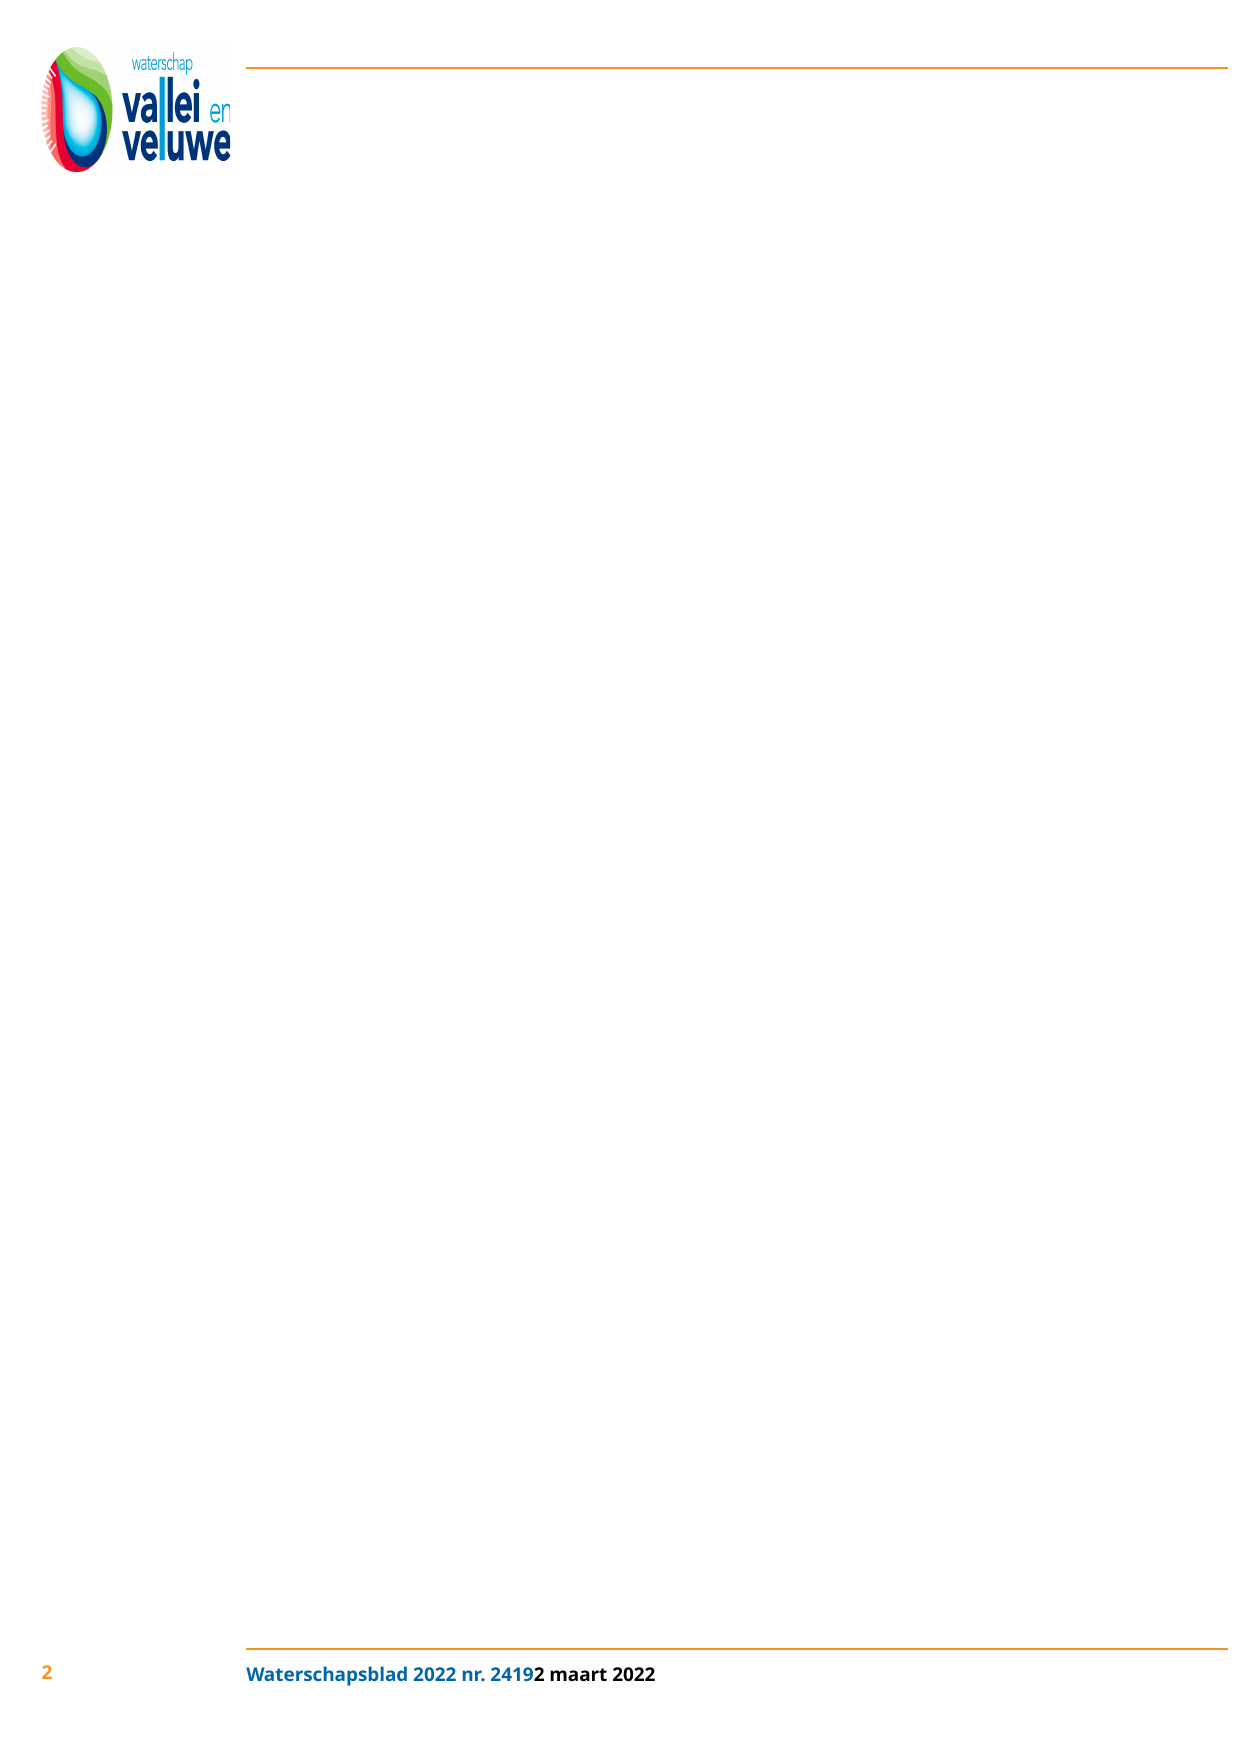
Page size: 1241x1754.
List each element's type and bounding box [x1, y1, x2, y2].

picture [41, 47, 231, 172]
